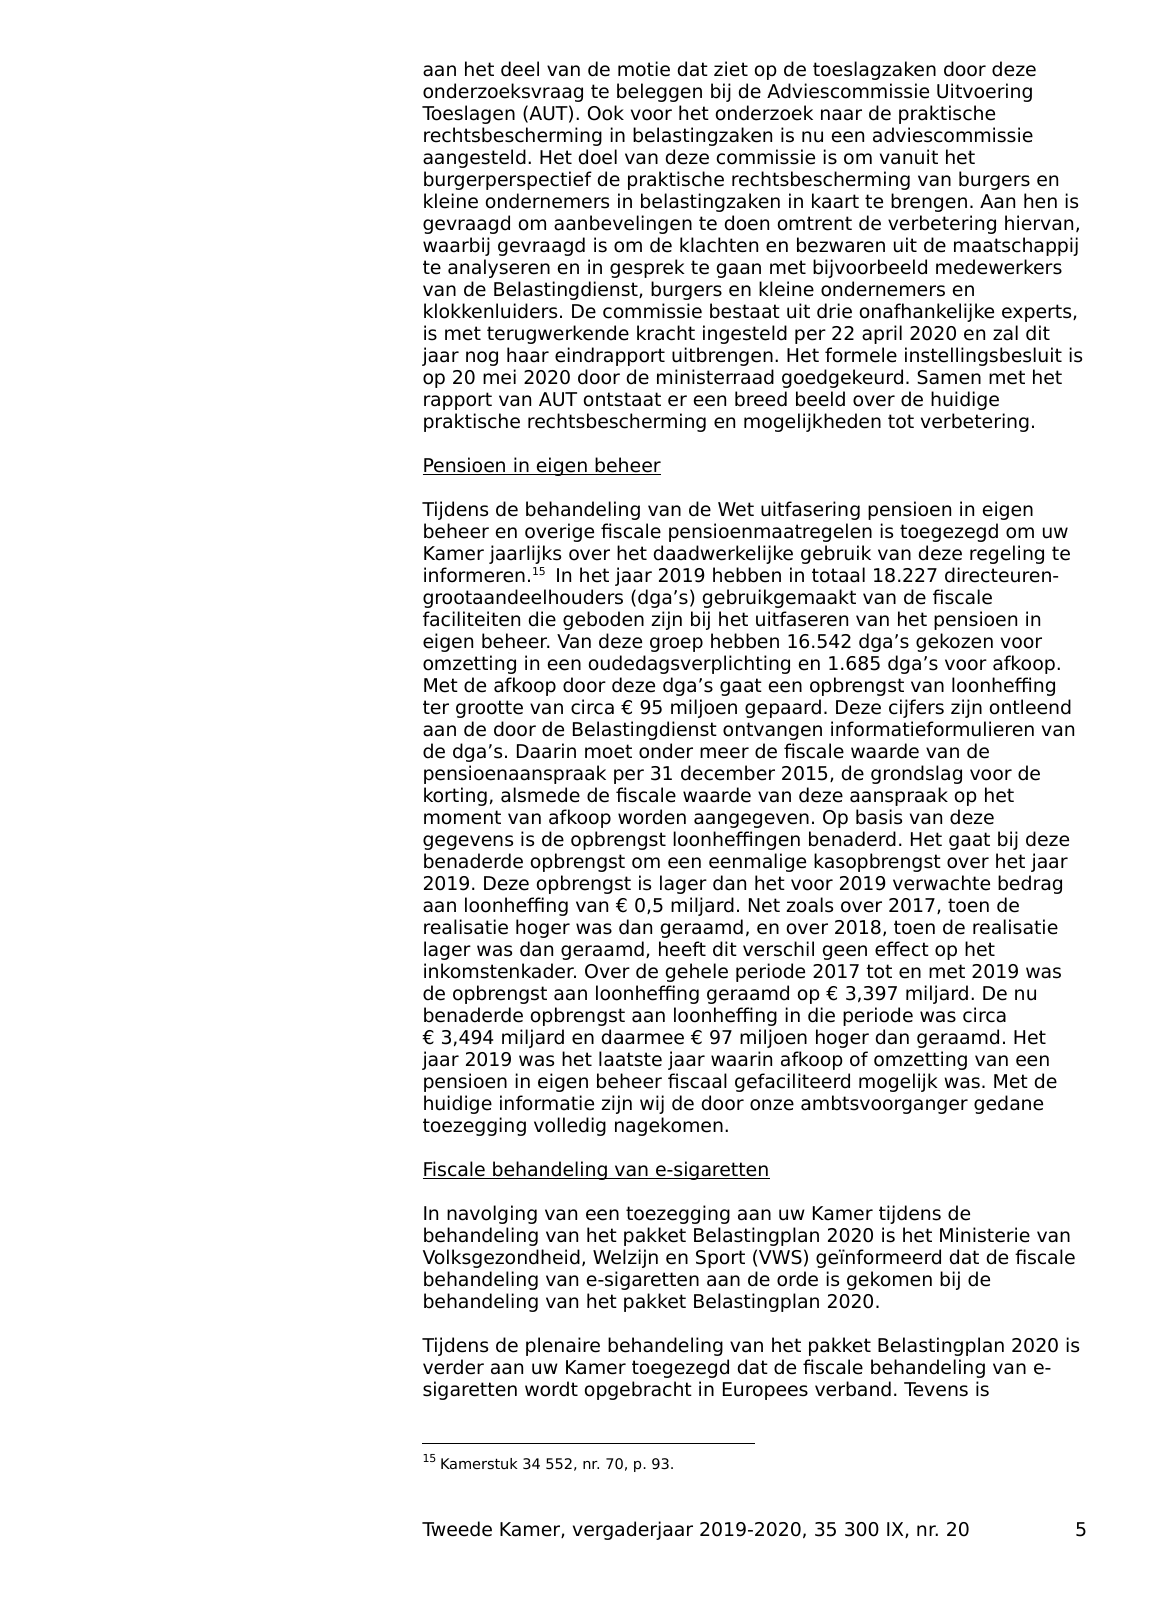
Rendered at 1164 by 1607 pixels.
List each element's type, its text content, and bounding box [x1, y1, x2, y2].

text In navolging van een toezegging aan uw Kamer tijdens de behandeling van het pakket Belastingplan 2020 is het Ministerie van Volksgezondheid, Welzijn en Sport (VWS) geïnformeerd dat de fiscale behandeling van e-sigaretten aan de orde is gekomen bij de behandeling van het pakket Belastingplan 2020. [422, 1203, 1087, 1313]
text aan het deel van de motie dat ziet op de toeslagzaken door deze onderzoeksvraag te beleggen bij de Adviescommissie Uitvoering Toeslagen (AUT). Ook voor het onderzoek naar de praktische rechtsbescherming in belastingzaken is nu een adviescommissie aangesteld. Het doel van deze commissie is om vanuit het burgerperspectief de praktische rechtsbescherming van burgers en kleine ondernemers in belastingzaken in kaart te brengen. Aan hen is gevraagd om aanbevelingen te doen omtrent de verbetering hiervan, waarbij gevraagd is om de klachten en bezwaren uit de maatschappij te analyseren en in gesprek te gaan met bijvoorbeeld medewerkers van de Belastingdienst, burgers en kleine ondernemers en klokkenluiders. De commissie bestaat uit drie onafhankelijke experts, is met terugwerkende kracht ingesteld per 22 april 2020 en zal dit jaar nog haar eindrapport uitbrengen. Het formele instellingsbesluit is op 20 mei 2020 door de ministerraad goedgekeurd. Samen met het rapport van AUT ontstaat er een breed beeld over de huidige praktische rechtsbescherming en mogelijkheden tot verbetering. [422, 59, 1087, 433]
text Tijdens de behandeling van de Wet uitfasering pensioen in eigen beheer en overige fiscale pensioenmaatregelen is toegezegd om uw Kamer jaarlijks over het daadwerkelijke gebruik van deze regeling te informeren. In het jaar 2019 hebben in totaal 18.227 directeuren-grootaandeelhouders (dga’s) gebruikgemaakt van de fiscale faciliteiten die geboden zijn bij het uitfaseren van het pensioen in eigen beheer. Van deze groep hebben 16.542 dga’s gekozen voor omzetting in een oudedagsverplichting en 1.685 dga’s voor afkoop. Met de afkoop door deze dga’s gaat een opbrengst van loonheffing ter grootte van circa € 95 miljoen gepaard. Deze cijfers zijn ontleend aan de door de Belastingdienst ontvangen informatieformulieren van de dga’s. Daarin moet onder meer de fiscale waarde van de pensioenaanspraak per 31 december 2015, de grondslag voor de korting, alsmede de fiscale waarde van deze aanspraak op het moment van afkoop worden aangegeven. Op basis van deze gegevens is de opbrengst loonheffingen benaderd. Het gaat bij deze benaderde opbrengst om een eenmalige kasopbrengst over het jaar 2019. Deze opbrengst is lager dan het voor 2019 verwachte bedrag aan loonheffing van € 0,5 miljard. Net zoals over 2017, toen de realisatie hoger was dan geraamd, en over 2018, toen de realisatie lager was dan geraamd, heeft dit verschil geen effect op het inkomstenkader. Over de gehele periode 2017 tot en met 2019 was de opbrengst aan loonheffing geraamd op € 3,397 miljard. De nu benaderde opbrengst aan loonheffing in die periode was circa € 3,494 miljard en daarmee € 97 miljoen hoger dan geraamd. Het jaar 2019 was het laatste jaar waarin afkoop of omzetting van een pensioen in eigen beheer fiscaal gefaciliteerd mogelijk was. Met de huidige informatie zijn wij de door onze ambtsvoorganger gedane toezegging volledig nagekomen. [422, 499, 1087, 1136]
text Kamerstuk 34 552, nr. 70, p. 93. [422, 1452, 1087, 1474]
text Tijdens de plenaire behandeling van het pakket Belastingplan 2020 is verder aan uw Kamer toegezegd dat de fiscale behandeling van e-sigaretten wordt opgebracht in Europees verband. Tevens is [422, 1335, 1087, 1401]
subtitle Pensioen in eigen beheer [422, 455, 1087, 477]
subtitle Fiscale behandeling van e-sigaretten [422, 1159, 1087, 1181]
